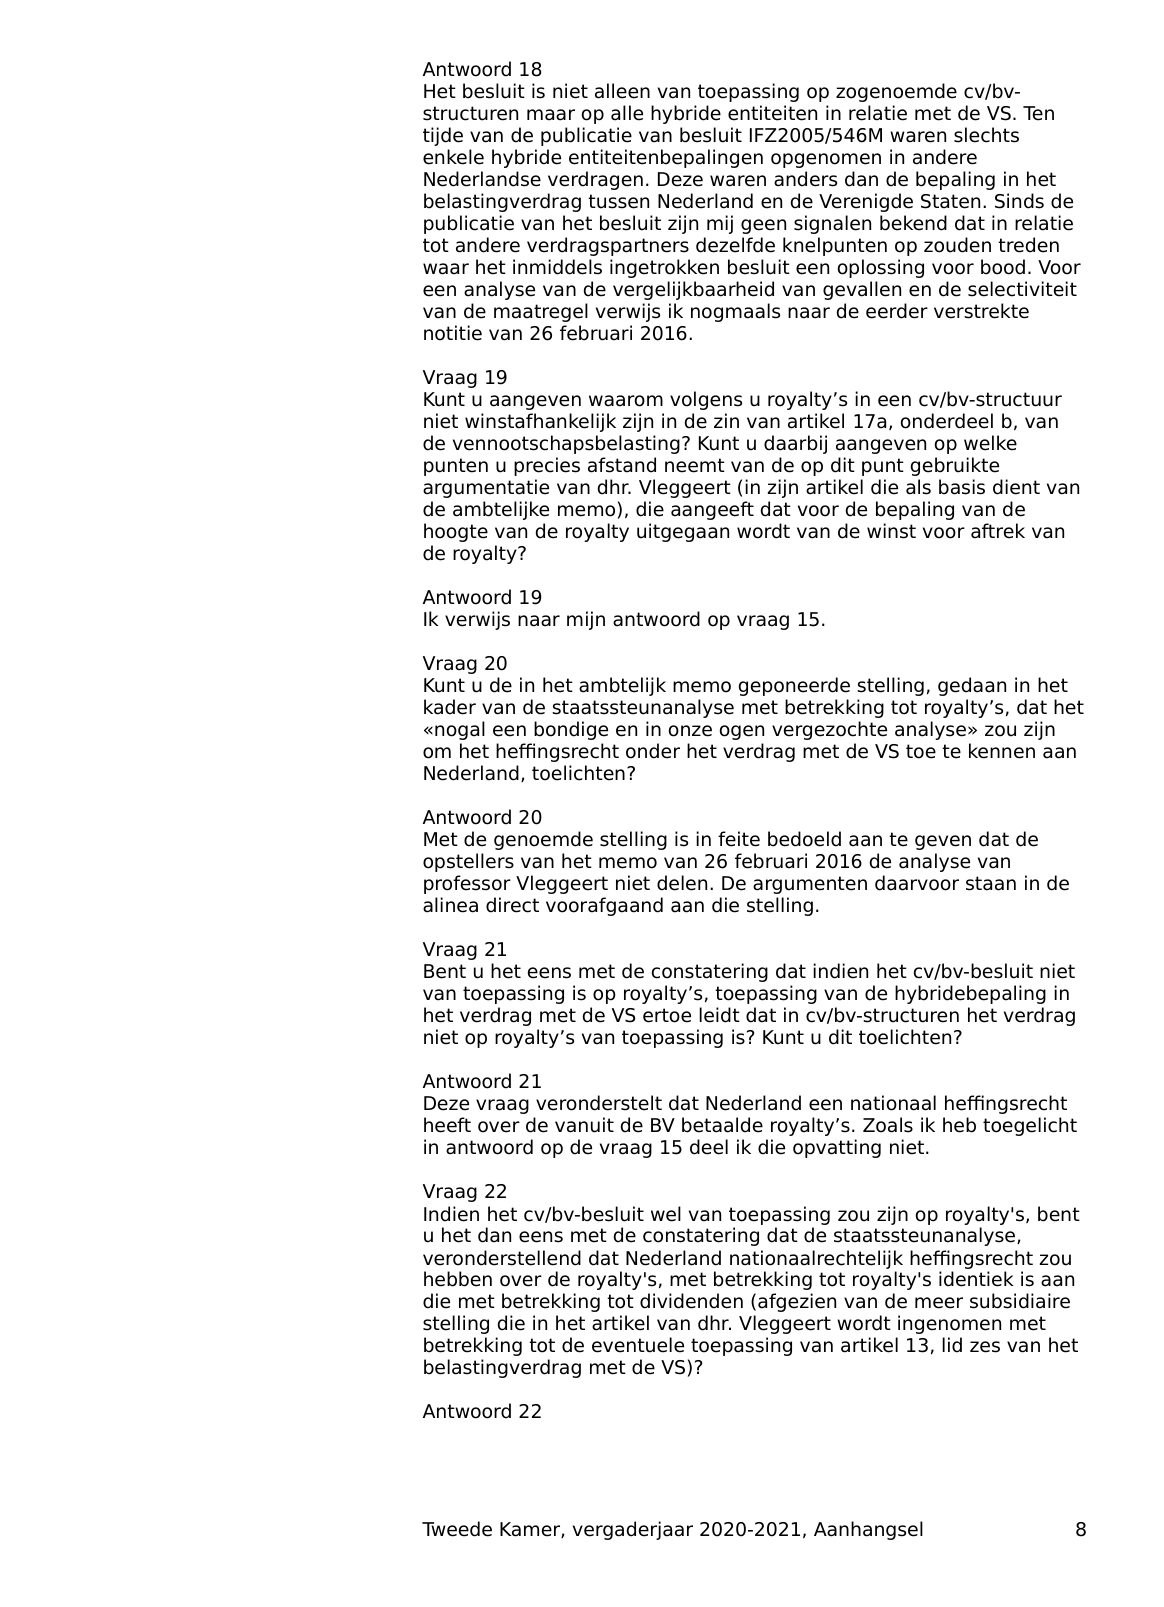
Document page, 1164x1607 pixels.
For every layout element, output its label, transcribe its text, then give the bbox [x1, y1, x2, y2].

text Antwoord 20 [422, 807, 1087, 829]
text Antwoord 21 [422, 1071, 1087, 1093]
text Indien het cv/bv-besluit wel van toepassing zou zijn op royalty's, bent u het dan eens met de constatering dat de staatssteunanalyse, veronderstellend dat Nederland nationaalrechtelijk heffingsrecht zou hebben over de royalty's, met betrekking tot royalty's identiek is aan die met betrekking tot dividenden (afgezien van de meer subsidiaire stelling die in het artikel van dhr. Vleggeert wordt ingenomen met betrekking tot de eventuele toepassing van artikel 13, lid zes van het belastingverdrag met de VS)? [422, 1203, 1087, 1379]
text Antwoord 22 [422, 1401, 1087, 1423]
text Met de genoemde stelling is in feite bedoeld aan te geven dat de opstellers van het memo van 26 februari 2016 de analyse van professor Vleggeert niet delen. De argumenten daarvoor staan in de alinea direct voorafgaand aan die stelling. [422, 829, 1087, 917]
text Vraag 19 [422, 367, 1087, 389]
text Antwoord 19 [422, 587, 1087, 609]
text Kunt u de in het ambtelijk memo geponeerde stelling, gedaan in het kader van de staatssteunanalyse met betrekking tot royalty’s, dat het «nogal een bondige en in onze ogen vergezochte analyse» zou zijn om het heffingsrecht onder het verdrag met de VS toe te kennen aan Nederland, toelichten? [422, 675, 1087, 785]
text Ik verwijs naar mijn antwoord op vraag 15. [422, 609, 1087, 631]
text Het besluit is niet alleen van toepassing op zogenoemde cv/bv-structuren maar op alle hybride entiteiten in relatie met de VS. Ten tijde van de publicatie van besluit IFZ2005/546M waren slechts enkele hybride entiteitenbepalingen opgenomen in andere Nederlandse verdragen. Deze waren anders dan de bepaling in het belastingverdrag tussen Nederland en de Verenigde Staten. Sinds de publicatie van het besluit zijn mij geen signalen bekend dat in relatie tot andere verdragspartners dezelfde knelpunten op zouden treden waar het inmiddels ingetrokken besluit een oplossing voor bood. Voor een analyse van de vergelijkbaarheid van gevallen en de selectiviteit van de maatregel verwijs ik nogmaals naar de eerder verstrekte notitie van 26 februari 2016. [422, 81, 1087, 345]
text Deze vraag veronderstelt dat Nederland een nationaal heffingsrecht heeft over de vanuit de BV betaalde royalty’s. Zoals ik heb toegelicht in antwoord op de vraag 15 deel ik die opvatting niet. [422, 1093, 1087, 1159]
text Kunt u aangeven waarom volgens u royalty’s in een cv/bv-structuur niet winstafhankelijk zijn in de zin van artikel 17a, onderdeel b, van de vennootschapsbelasting? Kunt u daarbij aangeven op welke punten u precies afstand neemt van de op dit punt gebruikte argumentatie van dhr. Vleggeert (in zijn artikel die als basis dient van de ambtelijke memo), die aangeeft dat voor de bepaling van de hoogte van de royalty uitgegaan wordt van de winst voor aftrek van de royalty? [422, 389, 1087, 565]
text Bent u het eens met de constatering dat indien het cv/bv-besluit niet van toepassing is op royalty’s, toepassing van de hybridebepaling in het verdrag met de VS ertoe leidt dat in cv/bv-structuren het verdrag niet op royalty’s van toepassing is? Kunt u dit toelichten? [422, 961, 1087, 1049]
text Antwoord 18 [422, 59, 1087, 81]
text Vraag 21 [422, 939, 1087, 961]
text Vraag 22 [422, 1181, 1087, 1203]
text Vraag 20 [422, 653, 1087, 675]
